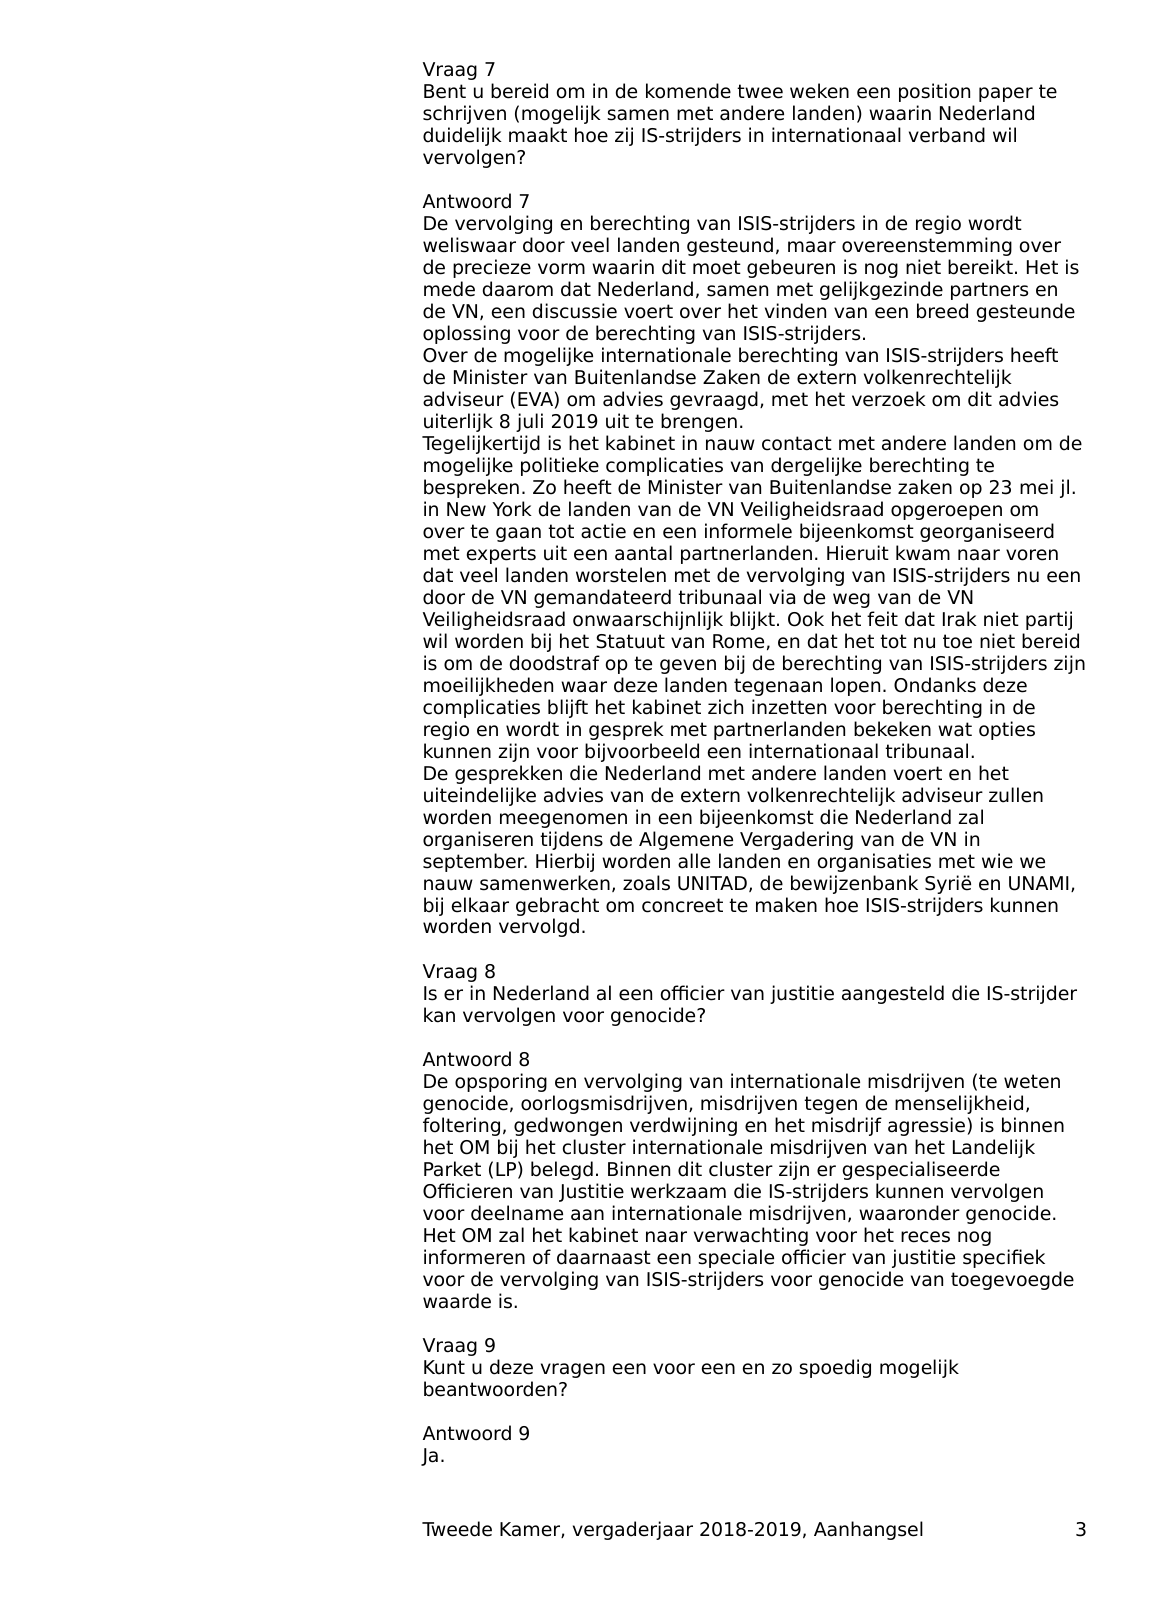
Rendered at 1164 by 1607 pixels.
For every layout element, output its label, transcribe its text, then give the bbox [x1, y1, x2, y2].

text Over de mogelijke internationale berechting van ISIS-strijders heeft de Minister van Buitenlandse Zaken de extern volkenrechtelijk adviseur (EVA) om advies gevraagd, met het verzoek om dit advies uiterlijk 8 juli 2019 uit te brengen. [422, 345, 1087, 433]
text De vervolging en berechting van ISIS-strijders in de regio wordt weliswaar door veel landen gesteund, maar overeenstemming over de precieze vorm waarin dit moet gebeuren is nog niet bereikt. Het is mede daarom dat Nederland, samen met gelijkgezinde partners en de VN, een discussie voert over het vinden van een breed gesteunde oplossing voor de berechting van ISIS-strijders. [422, 213, 1087, 345]
text Vraag 7 [422, 59, 1087, 81]
text Antwoord 9 [422, 1423, 1087, 1445]
text De gesprekken die Nederland met andere landen voert en het uiteindelijke advies van de extern volkenrechtelijk adviseur zullen worden meegenomen in een bijeenkomst die Nederland zal organiseren tijdens de Algemene Vergadering van de VN in september. Hierbij worden alle landen en organisaties met wie we nauw samenwerken, zoals UNITAD, de bewijzenbank Syrië en UNAMI, bij elkaar gebracht om concreet te maken hoe ISIS-strijders kunnen worden vervolgd. [422, 763, 1087, 938]
text Antwoord 7 [422, 191, 1087, 213]
text Tegelijkertijd is het kabinet in nauw contact met andere landen om de mogelijke politieke complicaties van dergelijke berechting te bespreken. Zo heeft de Minister van Buitenlandse zaken op 23 mei jl. in New York de landen van de VN Veiligheidsraad opgeroepen om over te gaan tot actie en een informele bijeenkomst georganiseerd met experts uit een aantal partnerlanden. Hieruit kwam naar voren dat veel landen worstelen met de vervolging van ISIS-strijders nu een door de VN gemandateerd tribunaal via de weg van de VN Veiligheidsraad onwaarschijnlijk blijkt. Ook het feit dat Irak niet partij wil worden bij het Statuut van Rome, en dat het tot nu toe niet bereid is om de doodstraf op te geven bij de berechting van ISIS-strijders zijn moeilijkheden waar deze landen tegenaan lopen. Ondanks deze complicaties blijft het kabinet zich inzetten voor berechting in de regio en wordt in gesprek met partnerlanden bekeken wat opties kunnen zijn voor bijvoorbeeld een internationaal tribunaal. [422, 433, 1087, 763]
text Ja. [422, 1445, 1087, 1467]
text Vraag 8 [422, 961, 1087, 983]
text Vraag 9 [422, 1335, 1087, 1357]
text Bent u bereid om in de komende twee weken een position paper te schrijven (mogelijk samen met andere landen) waarin Nederland duidelijk maakt hoe zij IS-strijders in internationaal verband wil vervolgen? [422, 81, 1087, 169]
text Is er in Nederland al een officier van justitie aangesteld die IS-strijder kan vervolgen voor genocide? [422, 983, 1087, 1027]
text Antwoord 8 [422, 1049, 1087, 1071]
text De opsporing en vervolging van internationale misdrijven (te weten genocide, oorlogsmisdrijven, misdrijven tegen de menselijkheid, foltering, gedwongen verdwijning en het misdrijf agressie) is binnen het OM bij het cluster internationale misdrijven van het Landelijk Parket (LP) belegd. Binnen dit cluster zijn er gespecialiseerde Officieren van Justitie werkzaam die IS-strijders kunnen vervolgen voor deelname aan internationale misdrijven, waaronder genocide. Het OM zal het kabinet naar verwachting voor het reces nog informeren of daarnaast een speciale officier van justitie specifiek voor de vervolging van ISIS-strijders voor genocide van toegevoegde waarde is. [422, 1071, 1087, 1312]
text Kunt u deze vragen een voor een en zo spoedig mogelijk beantwoorden? [422, 1357, 1087, 1401]
